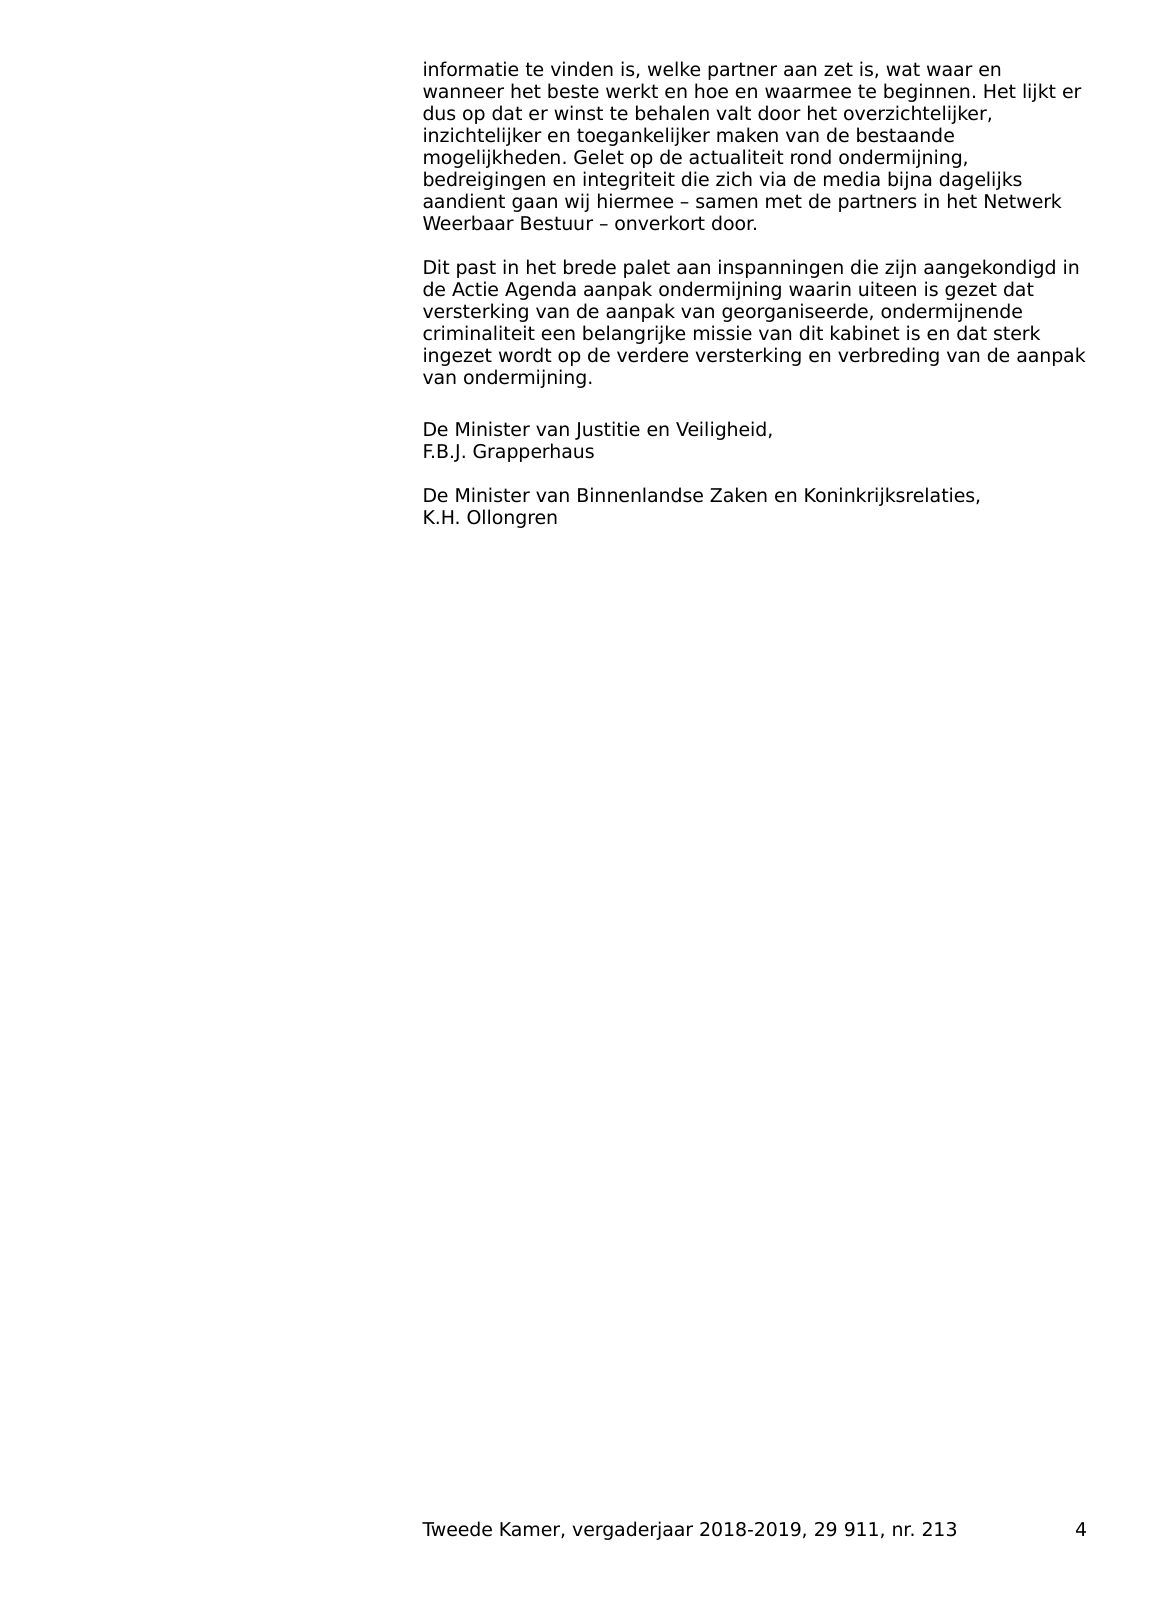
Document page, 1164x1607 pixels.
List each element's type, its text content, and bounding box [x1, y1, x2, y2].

text Dit past in het brede palet aan inspanningen die zijn aangekondigd in de Actie Agenda aanpak ondermijning waarin uiteen is gezet dat versterking van de aanpak van georganiseerde, ondermijnende criminaliteit een belangrijke missie van dit kabinet is en dat sterk ingezet wordt op de verdere versterking en verbreding van de aanpak van ondermijning. [422, 257, 1087, 389]
text informatie te vinden is, welke partner aan zet is, wat waar en wanneer het beste werkt en hoe en waarmee te beginnen. Het lijkt er dus op dat er winst te behalen valt door het overzichtelijker, inzichtelijker en toegankelijker maken van de bestaande mogelijkheden. Gelet op de actualiteit rond ondermijning, bedreigingen en integriteit die zich via de media bijna dagelijks aandient gaan wij hiermee – samen met de partners in het Netwerk Weerbaar Bestuur – onverkort door. [422, 59, 1087, 235]
text De Minister van Binnenlandse Zaken en Koninkrijksrelaties, K.H. Ollongren [422, 485, 1087, 529]
text De Minister van Justitie en Veiligheid, F.B.J. Grapperhaus [422, 419, 1087, 463]
